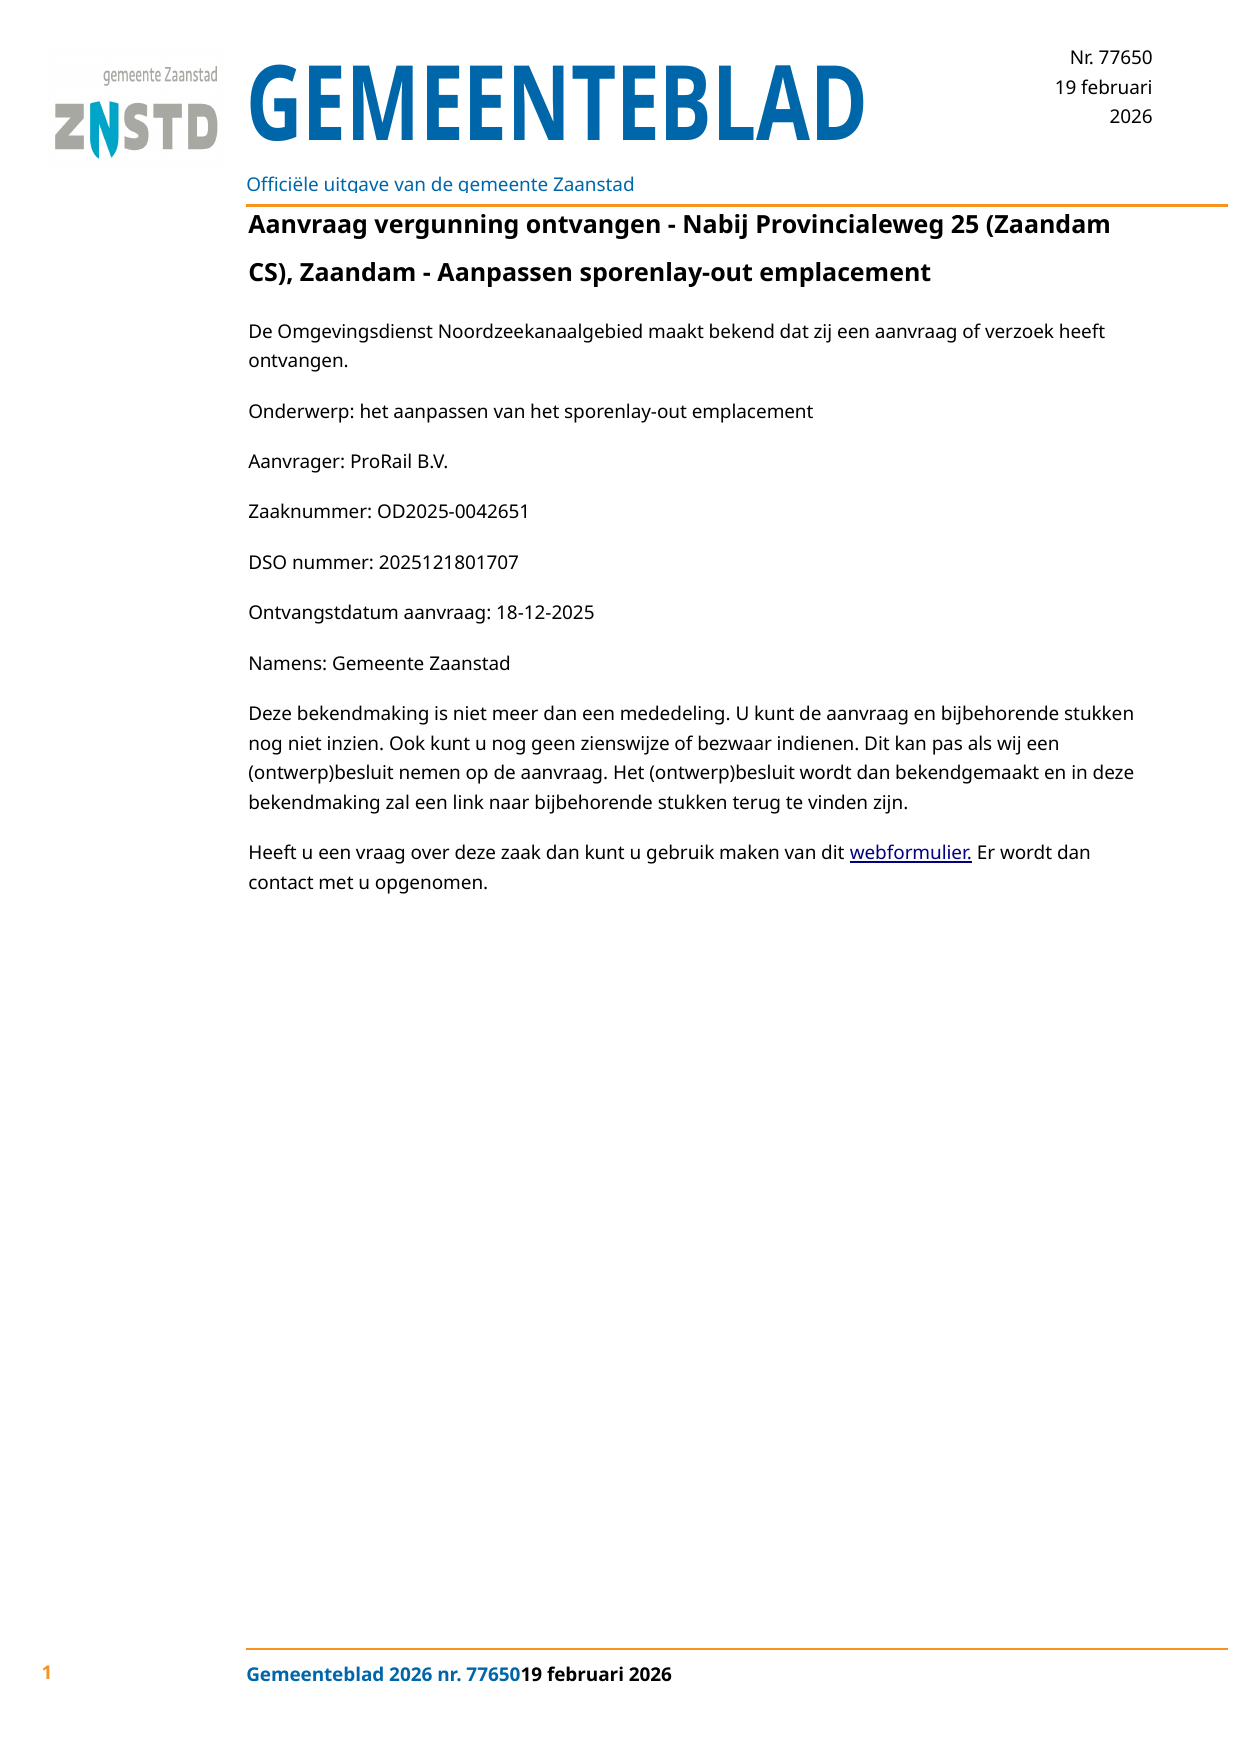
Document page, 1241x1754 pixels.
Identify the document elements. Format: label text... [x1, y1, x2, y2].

text De Omgevingsdienst Noordzeekanaalgebied maakt bekend dat zij een aanvraag of verzoek heeft ontvangen. [248, 318, 1152, 373]
text Namens: Gemeente Zaanstad [248, 650, 1152, 676]
text DSO nummer: 2025121801707 [248, 549, 1152, 575]
text Ontvangstdatum aanvraag: 18-12-2025 [248, 599, 1152, 625]
text Zaaknummer: OD2025-0042651 [248, 499, 1152, 524]
text Onderwerp: het aanpassen van het sporenlay-out emplacement [248, 398, 1152, 424]
text Heeft u een vraag over deze zaak dan kunt u gebruik maken van dit webformulier. Er wordt dan contact met u opgenomen. [248, 839, 1152, 895]
text Deze bekendmaking is niet meer dan een mededeling. U kunt de aanvraag en bijbehorende stukken nog niet inzien. Ook kunt u nog geen zienswijze of bezwaar indienen. Dit kan pas als wij een (ontwerp)besluit nemen op de aanvraag. Het (ontwerp)besluit wordt dan bekendgemaakt en in deze bekendmaking zal een link naar bijbehorende stukken terug te vinden zijn. [248, 700, 1152, 815]
picture [41, 47, 231, 172]
text Aanvrager: ProRail B.V. [248, 448, 1152, 474]
text Aanvraag vergunning ontvangen - Nabij Provincialeweg 25 (Zaandam CS), Zaandam - Aanpassen sporenlay-out emplacement [248, 207, 1152, 288]
